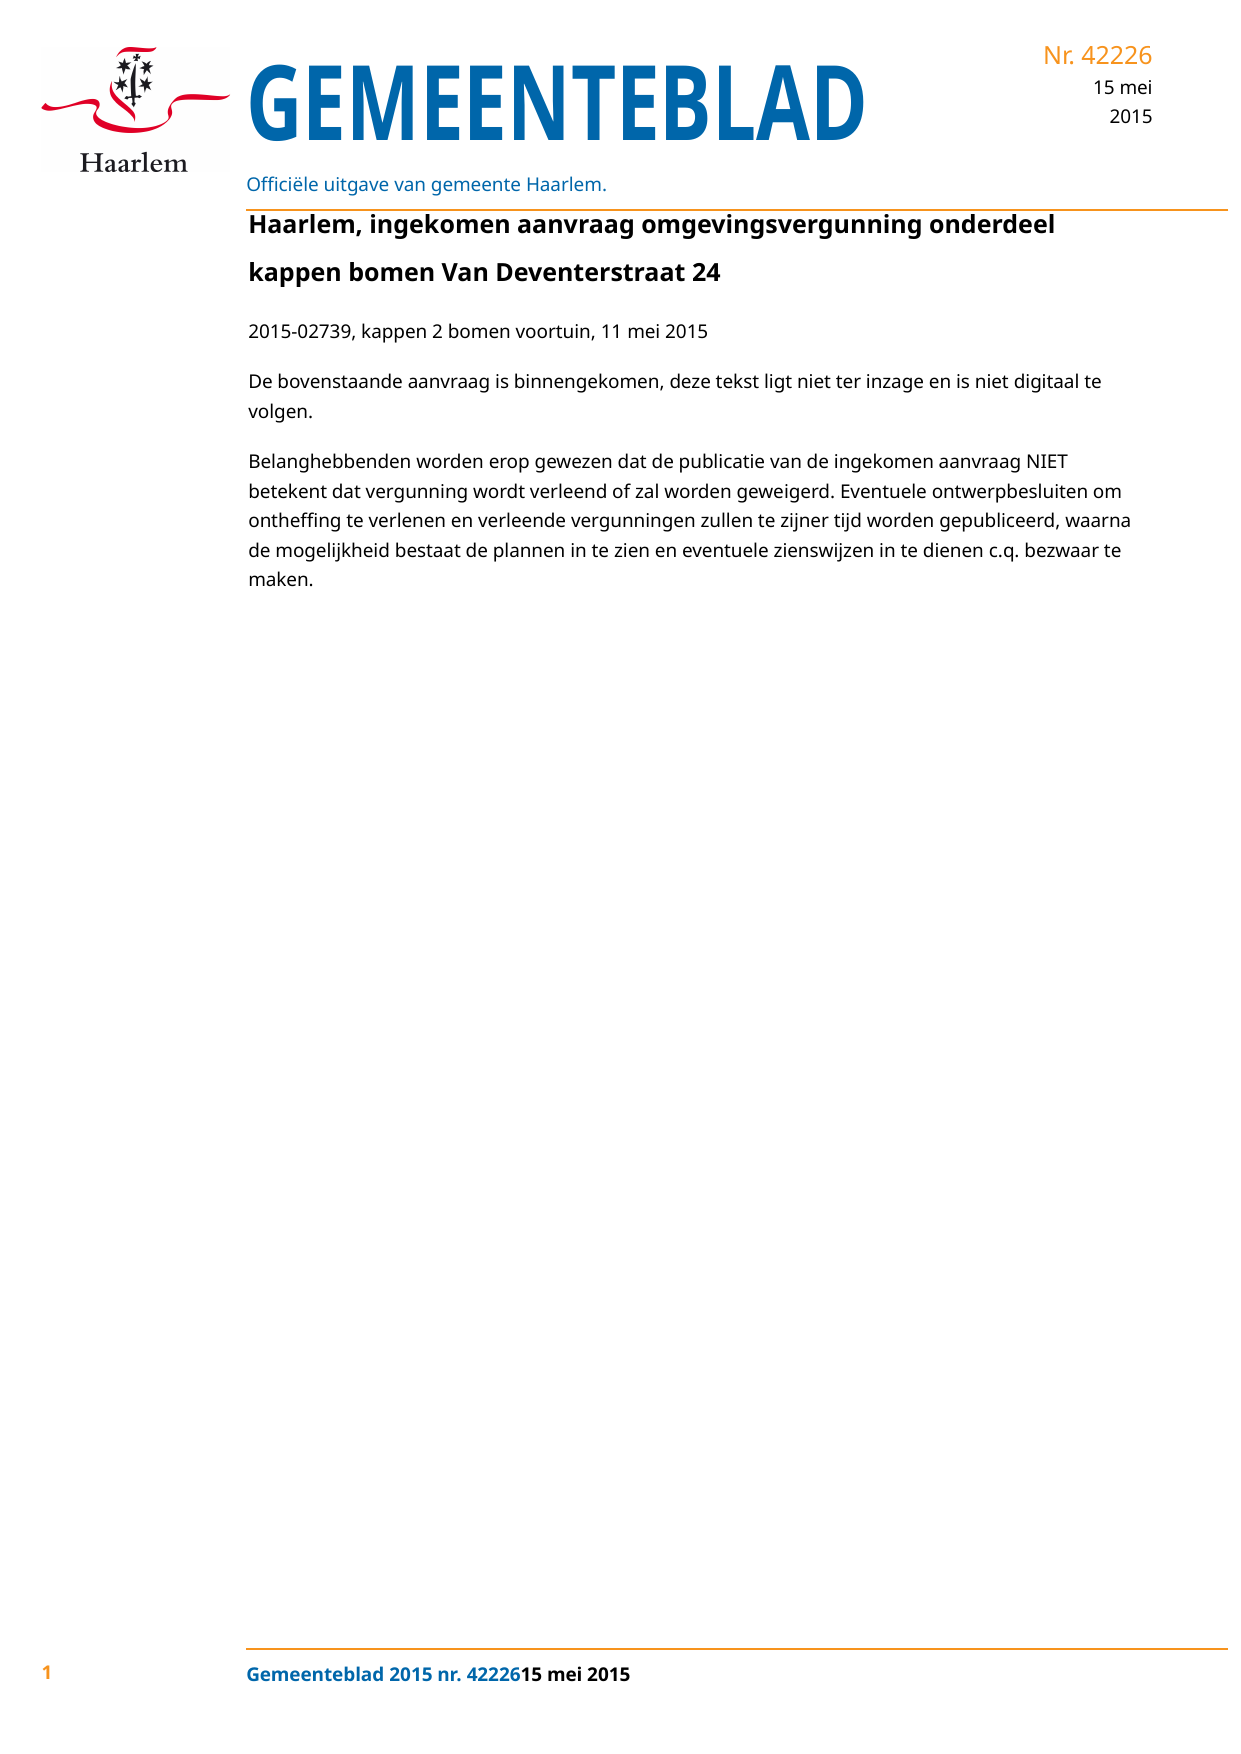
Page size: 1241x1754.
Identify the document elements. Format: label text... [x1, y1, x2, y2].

text 2015-02739, kappen 2 bomen voortuin, 11 mei 2015 [248, 318, 1152, 344]
text Belanghebbenden worden erop gewezen dat de publicatie van de ingekomen aanvraag NIET betekent dat vergunning wordt verleend of zal worden geweigerd. Eventuele ontwerpbesluiten om ontheffing te verlenen en verleende vergunningen zullen te zijner tijd worden gepubliceerd, waarna de mogelijkheid bestaat de plannen in te zien en eventuele zienswijzen in te dienen c.q. bezwaar te maken. [248, 448, 1152, 592]
picture [41, 47, 231, 172]
text De bovenstaande aanvraag is binnengekomen, deze tekst ligt niet ter inzage en is niet digitaal te volgen. [248, 368, 1152, 424]
text Haarlem, ingekomen aanvraag omgevingsvergunning onderdeel kappen bomen Van Deventerstraat 24 [248, 211, 1152, 288]
